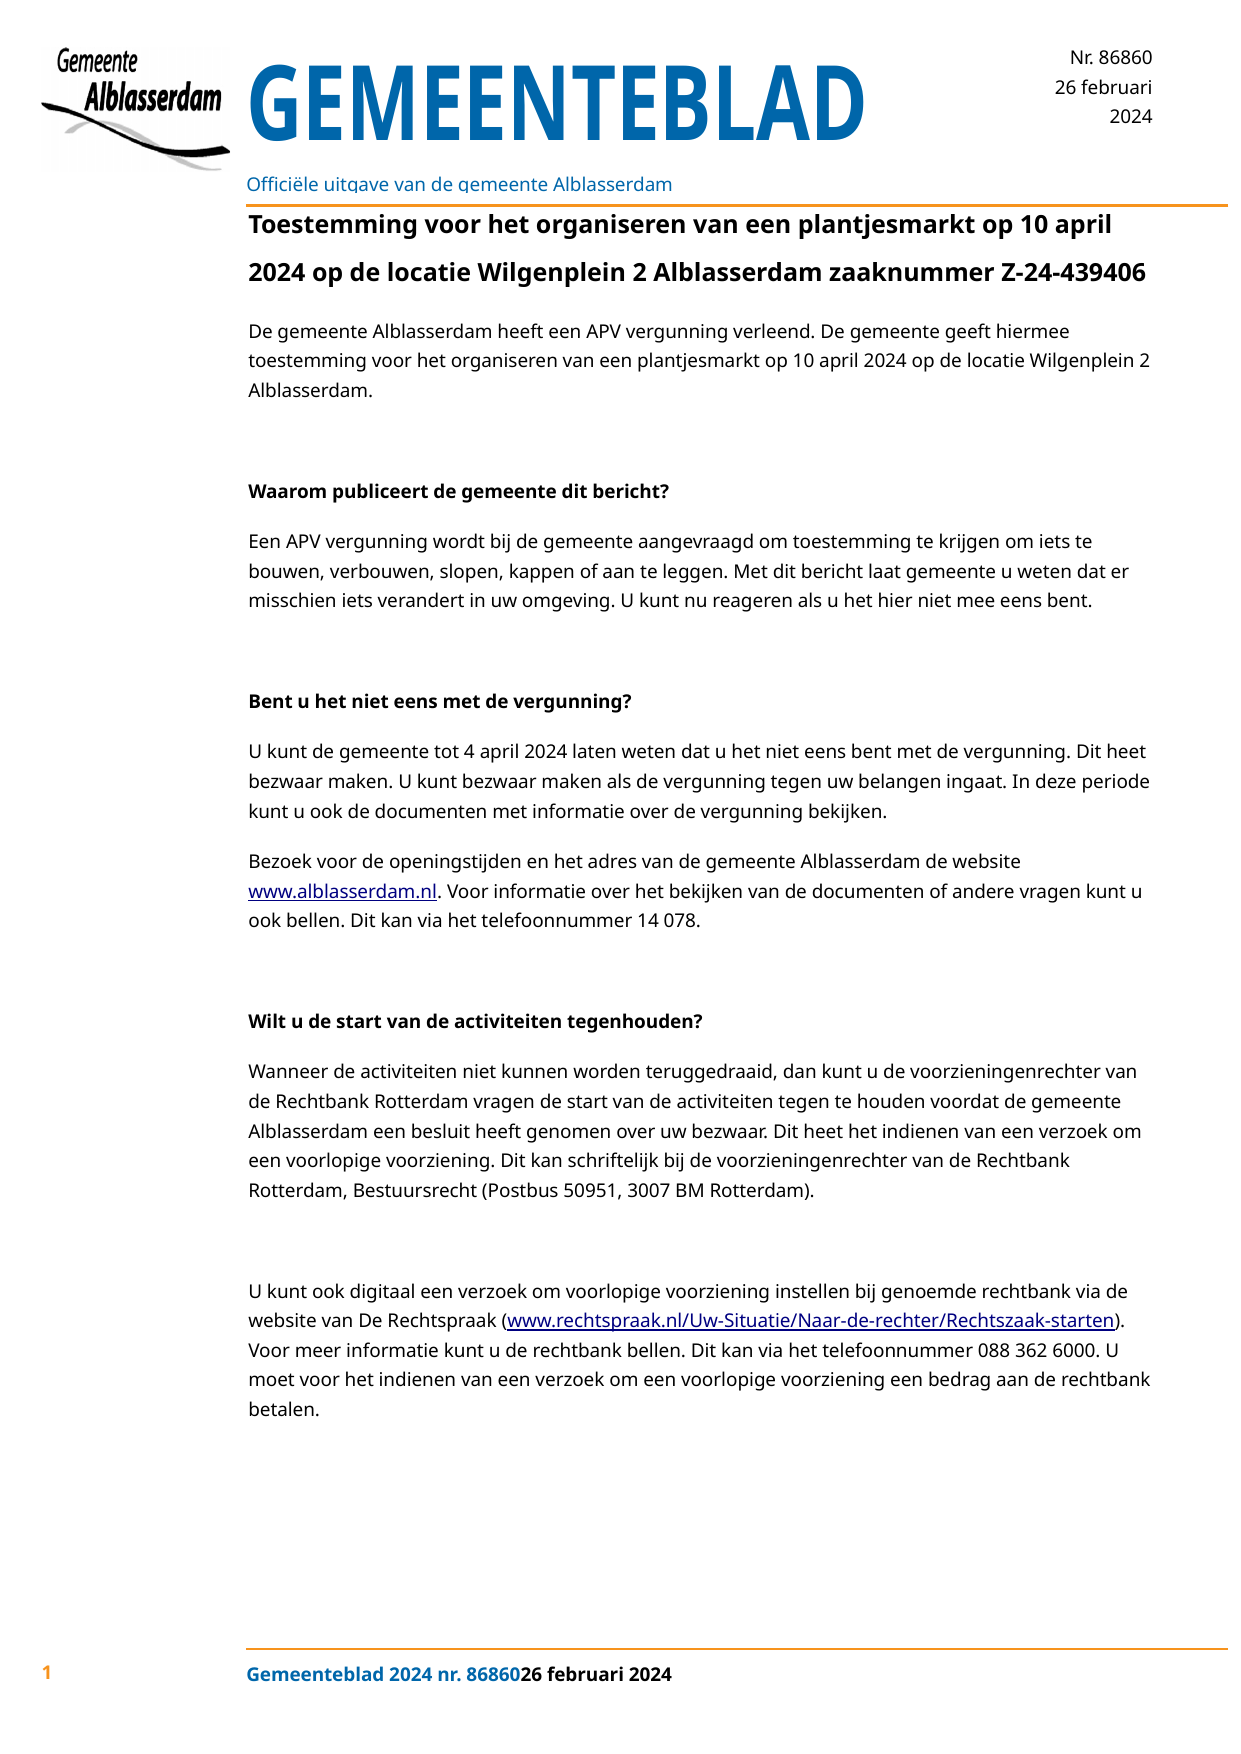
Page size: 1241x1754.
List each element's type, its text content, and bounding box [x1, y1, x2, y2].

text Toestemming voor het organiseren van een plantjesmarkt op 10 april 2024 op de locatie Wilgenplein 2 Alblasserdam zaaknummer Z-24-439406 [248, 207, 1152, 288]
text U kunt de gemeente tot 4 april 2024 laten weten dat u het niet eens bent met de vergunning. Dit heet bezwaar maken. U kunt bezwaar maken als de vergunning tegen uw belangen ingaat. In deze periode kunt u ook de documenten met informatie over de vergunning bekijken. [248, 739, 1152, 824]
picture [41, 47, 231, 172]
text Waarom publiceert de gemeente dit bericht? [248, 478, 1152, 504]
text Wanneer de activiteiten niet kunnen worden teruggedraaid, dan kunt u de voorzieningenrechter van de Rechtbank Rotterdam vragen de start van de activiteiten tegen te houden voordat de gemeente Alblasserdam een besluit heeft genomen over uw bezwaar. Dit heet het indienen van een verzoek om een voorlopige voorziening. Dit kan schriftelijk bij de voorzieningenrechter van de Rechtbank Rotterdam, Bestuursrecht (Postbus 50951, 3007 BM Rotterdam). [248, 1059, 1152, 1203]
text Wilt u de start van de activiteiten tegenhouden? [248, 1008, 1152, 1034]
text Bezoek voor de openingstijden en het adres van de gemeente Alblasserdam de website www.alblasserdam.nl. Voor informatie over het bekijken van de documenten of andere vragen kunt u ook bellen. Dit kan via het telefoonnummer 14 078. [248, 848, 1152, 933]
text Bent u het niet eens met de vergunning? [248, 688, 1152, 714]
text U kunt ook digitaal een verzoek om voorlopige voorziening instellen bij genoemde rechtbank via de website van De Rechtspraak (www.rechtspraak.nl/Uw-Situatie/Naar-de-rechter/Rechtszaak-starten). Voor meer informatie kunt u de rechtbank bellen. Dit kan via het telefoonnummer 088 362 6000. U moet voor het indienen van een verzoek om een voorlopige voorziening een bedrag aan de rechtbank betalen. [248, 1278, 1152, 1422]
text Een APV vergunning wordt bij de gemeente aangevraagd om toestemming te krijgen om iets te bouwen, verbouwen, slopen, kappen of aan te leggen. Met dit bericht laat gemeente u weten dat er misschien iets verandert in uw omgeving. U kunt nu reageren als u het hier niet mee eens bent. [248, 528, 1152, 613]
text De gemeente Alblasserdam heeft een APV vergunning verleend. De gemeente geeft hiermee toestemming voor het organiseren van een plantjesmarkt op 10 april 2024 op de locatie Wilgenplein 2 Alblasserdam. [248, 318, 1152, 403]
